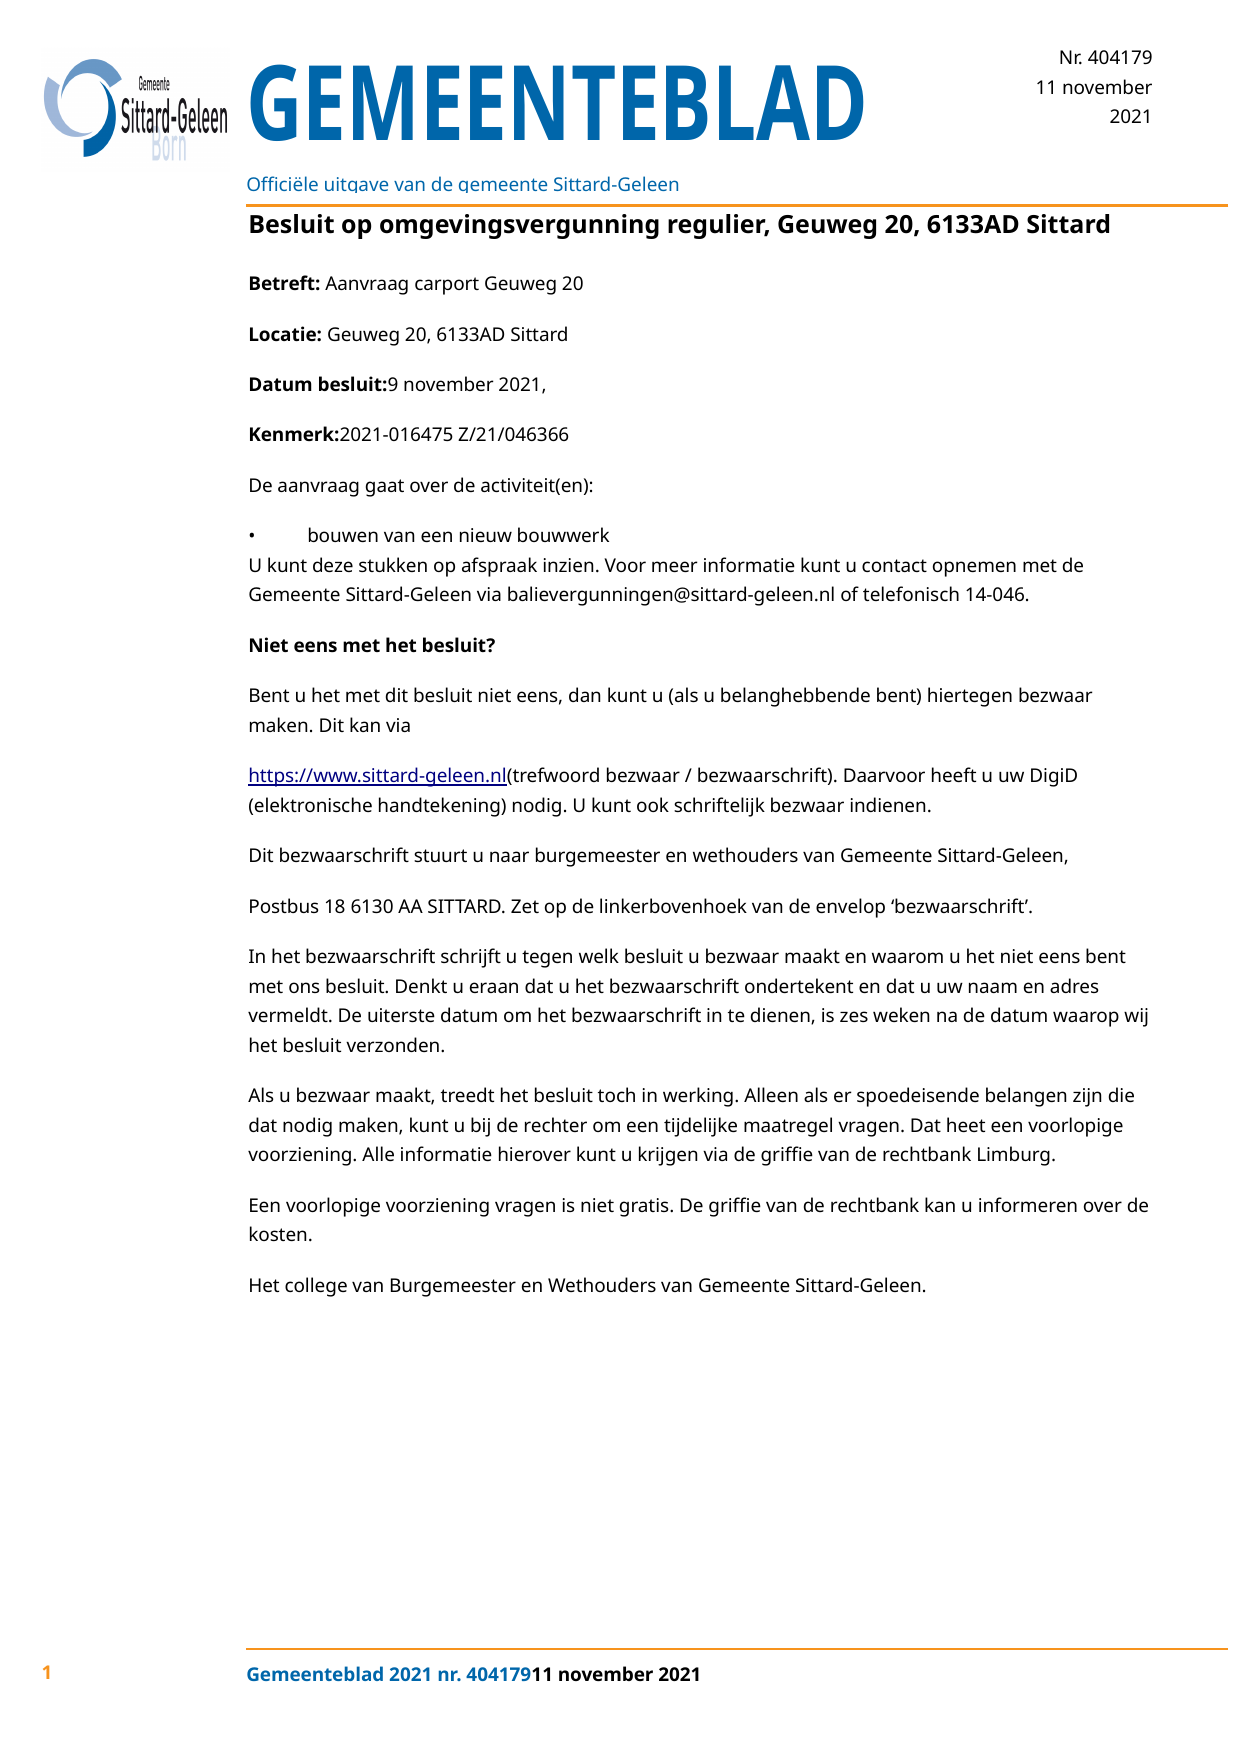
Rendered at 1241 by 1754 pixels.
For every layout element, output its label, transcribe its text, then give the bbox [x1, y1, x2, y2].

text Het college van Burgemeester en Wethouders van Gemeente Sittard-Geleen. [248, 1272, 1152, 1298]
text Een voorlopige voorziening vragen is niet gratis. De griffie van de rechtbank kan u informeren over de kosten. [248, 1192, 1152, 1247]
text Locatie: Geuweg 20, 6133AD Sittard [248, 321, 1152, 346]
text Datum besluit:9 november 2021, [248, 371, 1152, 397]
text Bent u het met dit besluit niet eens, dan kunt u (als u belanghebbende bent) hiertegen bezwaar maken. Dit kan via [248, 682, 1152, 738]
text Dit bezwaarschrift stuurt u naar burgemeester en wethouders van Gemeente Sittard-Geleen, [248, 842, 1152, 868]
text Als u bezwaar maakt, treedt het besluit toch in werking. Alleen als er spoedeisende belangen zijn die dat nodig maken, kunt u bij de rechter om een tijdelijke maatregel vragen. Dat heet een voorlopige voorziening. Alle informatie hierover kunt u krijgen via de griffie van de rechtbank Limburg. [248, 1082, 1152, 1167]
text Postbus 18 6130 AA SITTARD. Zet op de linkerbovenhoek van de envelop ‘bezwaarschrift’. [248, 893, 1152, 918]
text Niet eens met het besluit? [248, 632, 1152, 658]
text U kunt deze stukken op afspraak inzien. Voor meer informatie kunt u contact opnemen met de Gemeente Sittard-Geleen via balievergunningen@sittard-geleen.nl of telefonisch 14-046. [248, 552, 1152, 607]
text https://www.sittard-geleen.nl(trefwoord bezwaar / bezwaarschrift). Daarvoor heeft u uw DigiD (elektronische handtekening) nodig. U kunt ook schriftelijk bezwaar indienen. [248, 762, 1152, 818]
text Betreft: Aanvraag carport Geuweg 20 [248, 270, 1152, 296]
text In het bezwaarschrift schrijft u tegen welk besluit u bezwaar maakt en waarom u het niet eens bent met ons besluit. Denkt u eraan dat u het bezwaarschrift ondertekent en dat u uw naam en adres vermeldt. De uiterste datum om het bezwaarschrift in te dienen, is zes weken na de datum waarop wij het besluit verzonden. [248, 943, 1152, 1058]
list bouwen van een nieuw bouwwerk [248, 522, 1152, 548]
picture [41, 47, 231, 172]
text De aanvraag gaat over de activiteit(en): [248, 472, 1152, 498]
text Besluit op omgevingsvergunning regulier, Geuweg 20, 6133AD Sittard [248, 207, 1152, 241]
text Kenmerk:2021-016475 Z/21/046366 [248, 422, 1152, 447]
